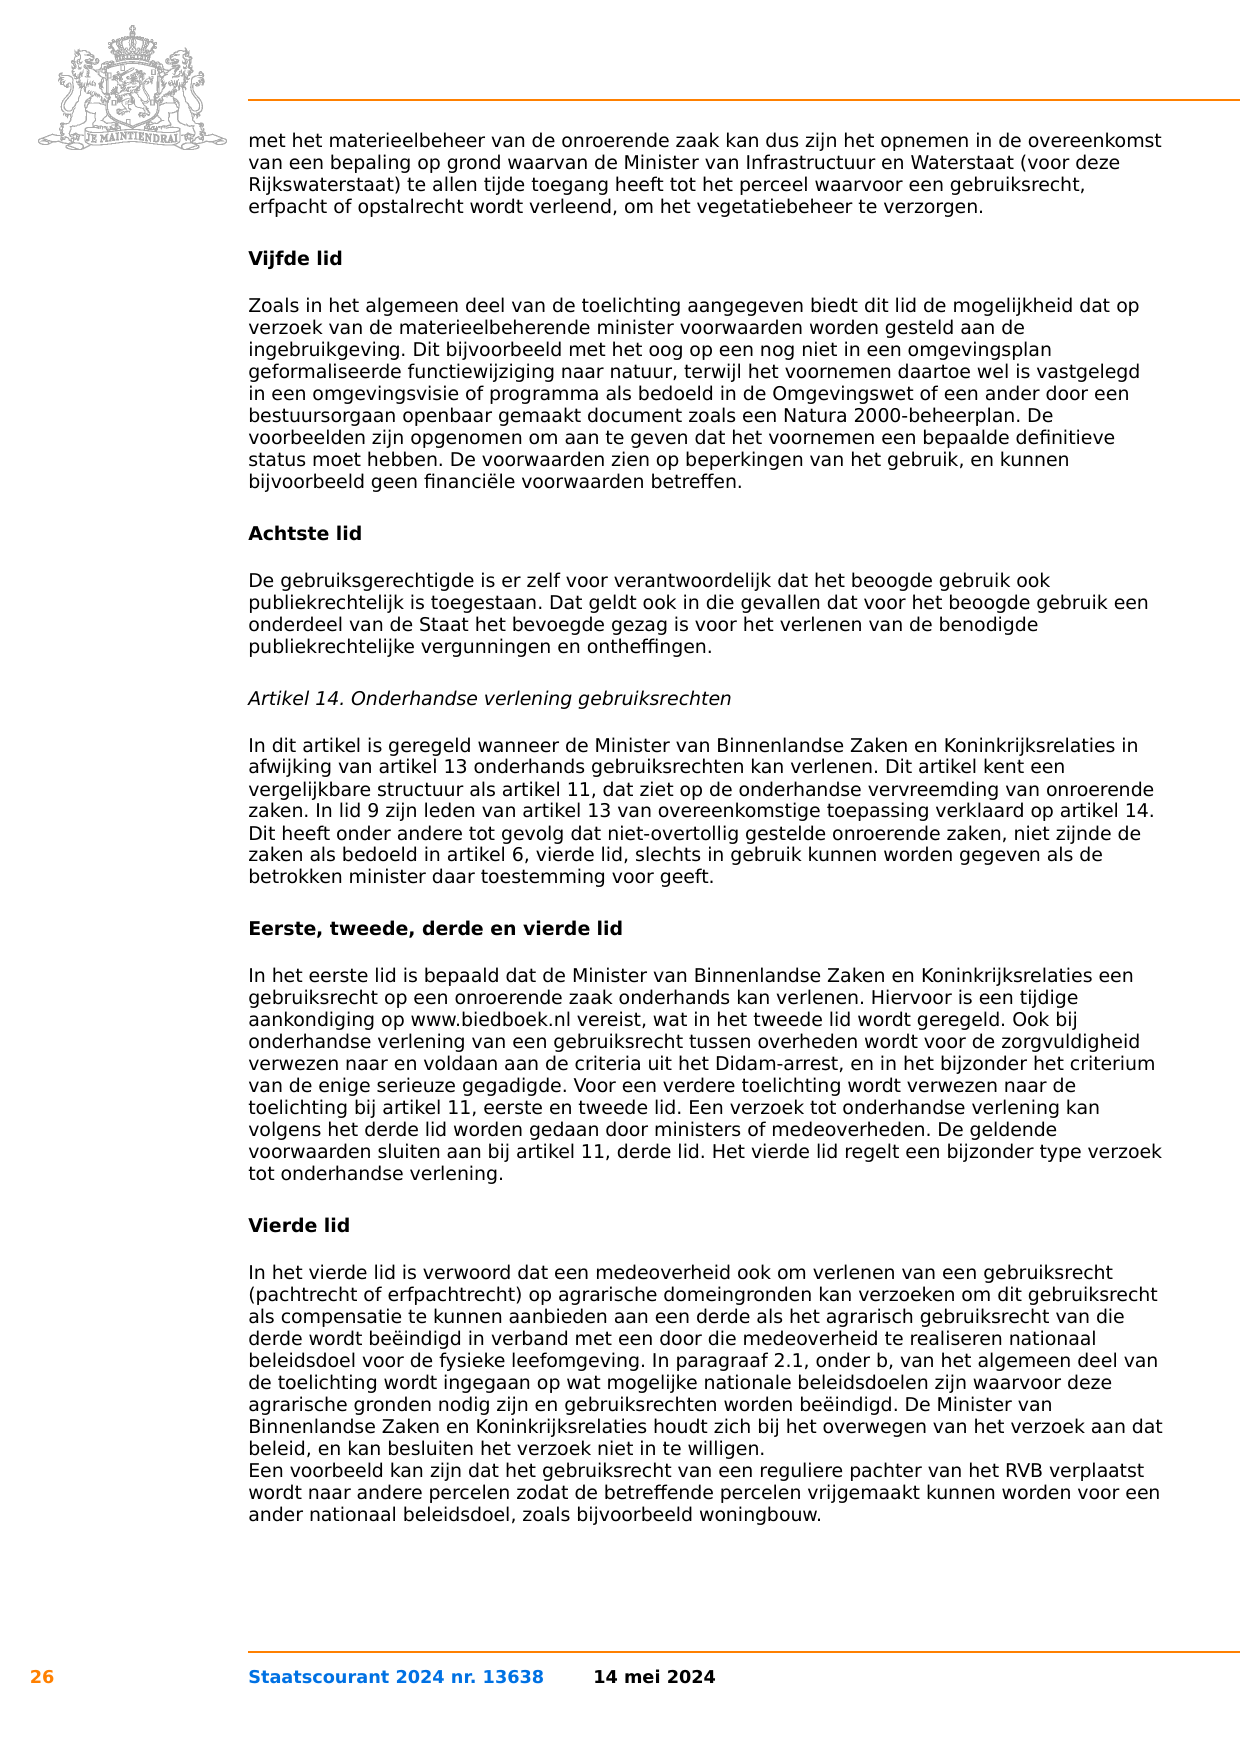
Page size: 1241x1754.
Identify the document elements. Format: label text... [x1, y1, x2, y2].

text In dit artikel is geregeld wanneer de Minister van Binnenlandse Zaken en Koninkrijksrelaties in afwijking van artikel 13 onderhands gebruiksrechten kan verlenen. Dit artikel kent een vergelijkbare structuur als artikel 11, dat ziet op de onderhandse vervreemding van onroerende zaken. In lid 9 zijn leden van artikel 13 van overeenkomstige toepassing verklaard op artikel 14. Dit heeft onder andere tot gevolg dat niet-overtollig gestelde onroerende zaken, niet zijnde de zaken als bedoeld in artikel 6, vierde lid, slechts in gebruik kunnen worden gegeven als de betrokken minister daar toestemming voor geeft. [248, 734, 1163, 888]
picture [38, 25, 227, 150]
text Zoals in het algemeen deel van de toelichting aangegeven biedt dit lid de mogelijkheid dat op verzoek van de materieelbeherende minister voorwaarden worden gesteld aan de ingebruikgeving. Dit bijvoorbeeld met het oog op een nog niet in een omgevingsplan geformaliseerde functiewijziging naar natuur, terwijl het voornemen daartoe wel is vastgelegd in een omgevingsvisie of programma als bedoeld in de Omgevingswet of een ander door een bestuursorgaan openbaar gemaakt document zoals een Natura 2000-beheerplan. De voorbeelden zijn opgenomen om aan te geven dat het voornemen een bepaalde definitieve status moet hebben. De voorwaarden zien op beperkingen van het gebruik, en kunnen bijvoorbeeld geen financiële voorwaarden betreffen. [248, 295, 1163, 493]
text In het vierde lid is verwoord dat een medeoverheid ook om verlenen van een gebruiksrecht (pachtrecht of erfpachtrecht) op agrarische domeingronden kan verzoeken om dit gebruiksrecht als compensatie te kunnen aanbieden aan een derde als het agrarisch gebruiksrecht van die derde wordt beëindigd in verband met een door die medeoverheid te realiseren nationaal beleidsdoel voor de fysieke leefomgeving. In paragraaf 2.1, onder b, van het algemeen deel van de toelichting wordt ingegaan op wat mogelijke nationale beleidsdoelen zijn waarvoor deze agrarische gronden nodig zijn en gebruiksrechten worden beëindigd. De Minister van Binnenlandse Zaken en Koninkrijksrelaties houdt zich bij het overwegen van het verzoek aan dat beleid, en kan besluiten het verzoek niet in te willigen. [248, 1262, 1163, 1460]
text met het materieelbeheer van de onroerende zaak kan dus zijn het opnemen in de overeenkomst van een bepaling op grond waarvan de Minister van Infrastructuur en Waterstaat (voor deze Rijkswaterstaat) te allen tijde toegang heeft tot het perceel waarvoor een gebruiksrecht, erfpacht of opstalrecht wordt verleend, om het vegetatiebeheer te verzorgen. [248, 130, 1163, 218]
text Een voorbeeld kan zijn dat het gebruiksrecht van een reguliere pachter van het RVB verplaatst wordt naar andere percelen zodat de betreffende percelen vrijgemaakt kunnen worden voor een ander nationaal beleidsdoel, zoals bijvoorbeeld woningbouw. [248, 1460, 1163, 1526]
subtitle Achtste lid [248, 523, 1163, 544]
subtitle Vierde lid [248, 1215, 1163, 1237]
text In het eerste lid is bepaald dat de Minister van Binnenlandse Zaken en Koninkrijksrelaties een gebruiksrecht op een onroerende zaak onderhands kan verlenen. Hiervoor is een tijdige aankondiging op www.biedboek.nl vereist, wat in het tweede lid wordt geregeld. Ook bij onderhandse verlening van een gebruiksrecht tussen overheden wordt voor de zorgvuldigheid verwezen naar en voldaan aan de criteria uit het Didam-arrest, en in het bijzonder het criterium van de enige serieuze gegadigde. Voor een verdere toelichting wordt verwezen naar de toelichting bij artikel 11, eerste en tweede lid. Een verzoek tot onderhandse verlening kan volgens het derde lid worden gedaan door ministers of medeoverheden. De geldende voorwaarden sluiten aan bij artikel 11, derde lid. Het vierde lid regelt een bijzonder type verzoek tot onderhandse verlening. [248, 965, 1163, 1185]
subtitle Eerste, tweede, derde en vierde lid [248, 918, 1163, 940]
subtitle Vijfde lid [248, 248, 1163, 270]
subtitle Artikel 14. Onderhandse verlening gebruiksrechten [248, 687, 1163, 709]
text De gebruiksgerechtigde is er zelf voor verantwoordelijk dat het beoogde gebruik ook publiekrechtelijk is toegestaan. Dat geldt ook in die gevallen dat voor het beoogde gebruik een onderdeel van de Staat het bevoegde gezag is voor het verlenen van de benodigde publiekrechtelijke vergunningen en ontheffingen. [248, 569, 1163, 657]
